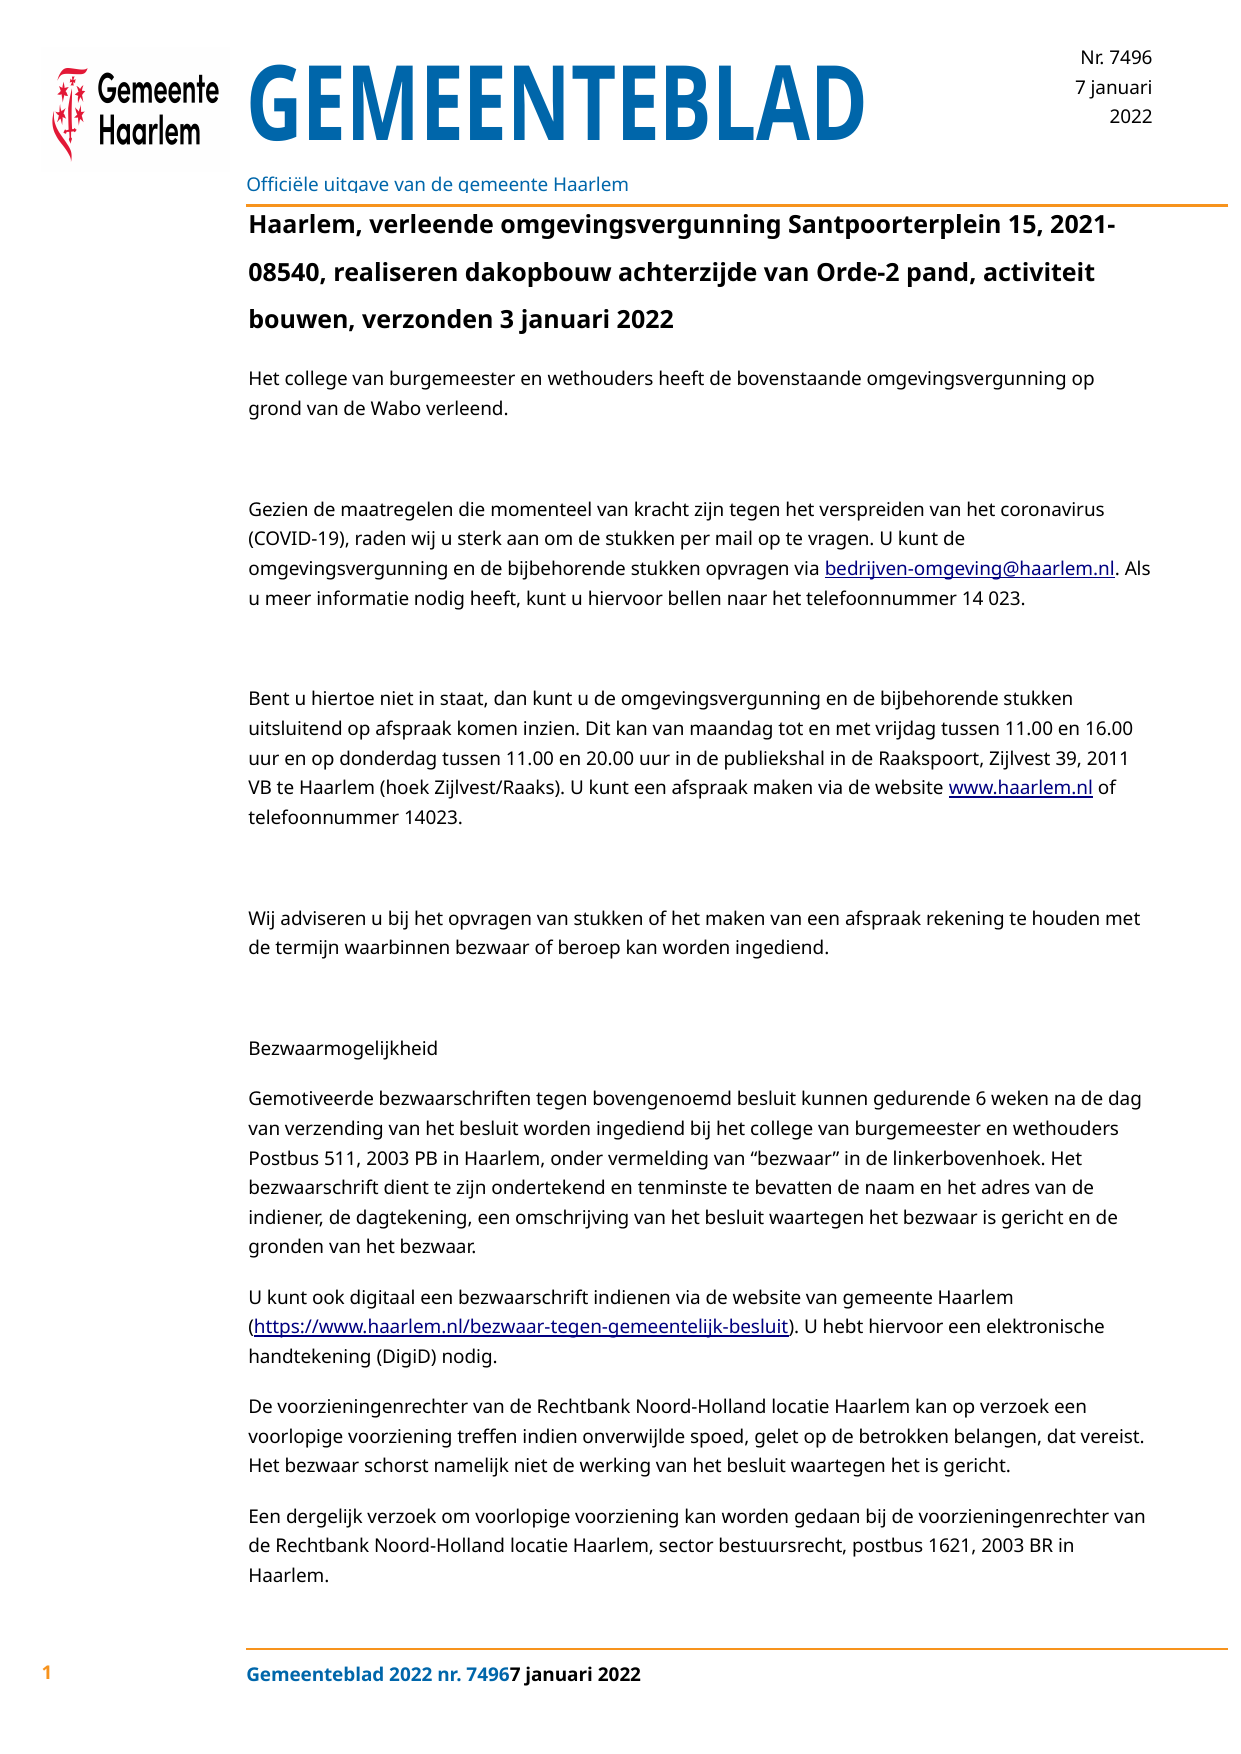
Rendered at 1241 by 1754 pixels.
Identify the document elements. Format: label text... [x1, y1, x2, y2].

text U kunt ook digitaal een bezwaarschrift indienen via de website van gemeente Haarlem (https://www.haarlem.nl/bezwaar-tegen-gemeentelijk-besluit). U hebt hiervoor een elektronische handtekening (DigiD) nodig. [248, 1284, 1152, 1369]
text Bent u hiertoe niet in staat, dan kunt u de omgevingsvergunning en de bijbehorende stukken uitsluitend op afspraak komen inzien. Dit kan van maandag tot en met vrijdag tussen 11.00 en 16.00 uur en op donderdag tussen 11.00 en 20.00 uur in de publiekshal in de Raakspoort, Zijlvest 39, 2011 VB te Haarlem (hoek Zijlvest/Raaks). U kunt een afspraak maken via de website www.haarlem.nl of telefoonnummer 14023. [248, 686, 1152, 829]
text Het college van burgemeester en wethouders heeft de bovenstaande omgevingsvergunning op grond van de Wabo verleend. [248, 366, 1152, 421]
text Gezien de maatregelen die momenteel van kracht zijn tegen het verspreiden van het coronavirus (COVID-19), raden wij u sterk aan om de stukken per mail op te vragen. U kunt de omgevingsvergunning en de bijbehorende stukken opvragen via bedrijven-omgeving@haarlem.nl. Als u meer informatie nodig heeft, kunt u hiervoor bellen naar het telefoonnummer 14 023. [248, 496, 1152, 610]
text Wij adviseren u bij het opvragen van stukken of het maken van een afspraak rekening te houden met de termijn waarbinnen bezwaar of beroep kan worden ingediend. [248, 905, 1152, 960]
text Een dergelijk verzoek om voorlopige voorziening kan worden gedaan bij de voorzieningenrechter van de Rechtbank Noord-Holland locatie Haarlem, sector bestuursrecht, postbus 1621, 2003 BR in Haarlem. [248, 1503, 1152, 1588]
text Haarlem, verleende omgevingsvergunning Santpoorterplein 15, 2021-08540, realiseren dakopbouw achterzijde van Orde-2 pand, activiteit bouwen, verzonden 3 januari 2022 [248, 207, 1152, 336]
text Bezwaarmogelijkheid [248, 1035, 1152, 1061]
text Gemotiveerde bezwaarschriften tegen bovengenoemd besluit kunnen gedurende 6 weken na de dag van verzending van het besluit worden ingediend bij het college van burgemeester en wethouders Postbus 511, 2003 PB in Haarlem, onder vermelding van “bezwaar” in de linkerbovenhoek. Het bezwaarschrift dient te zijn ondertekend en tenminste te bevatten de naam en het adres van de indiener, de dagtekening, een omschrijving van het besluit waartegen het bezwaar is gericht en de gronden van het bezwaar. [248, 1086, 1152, 1259]
text De voorzieningenrechter van de Rechtbank Noord-Holland locatie Haarlem kan op verzoek een voorlopige voorziening treffen indien onverwijlde spoed, gelet op de betrokken belangen, dat vereist. Het bezwaar schorst namelijk niet de werking van het besluit waartegen het is gericht. [248, 1393, 1152, 1478]
picture [41, 47, 231, 172]
